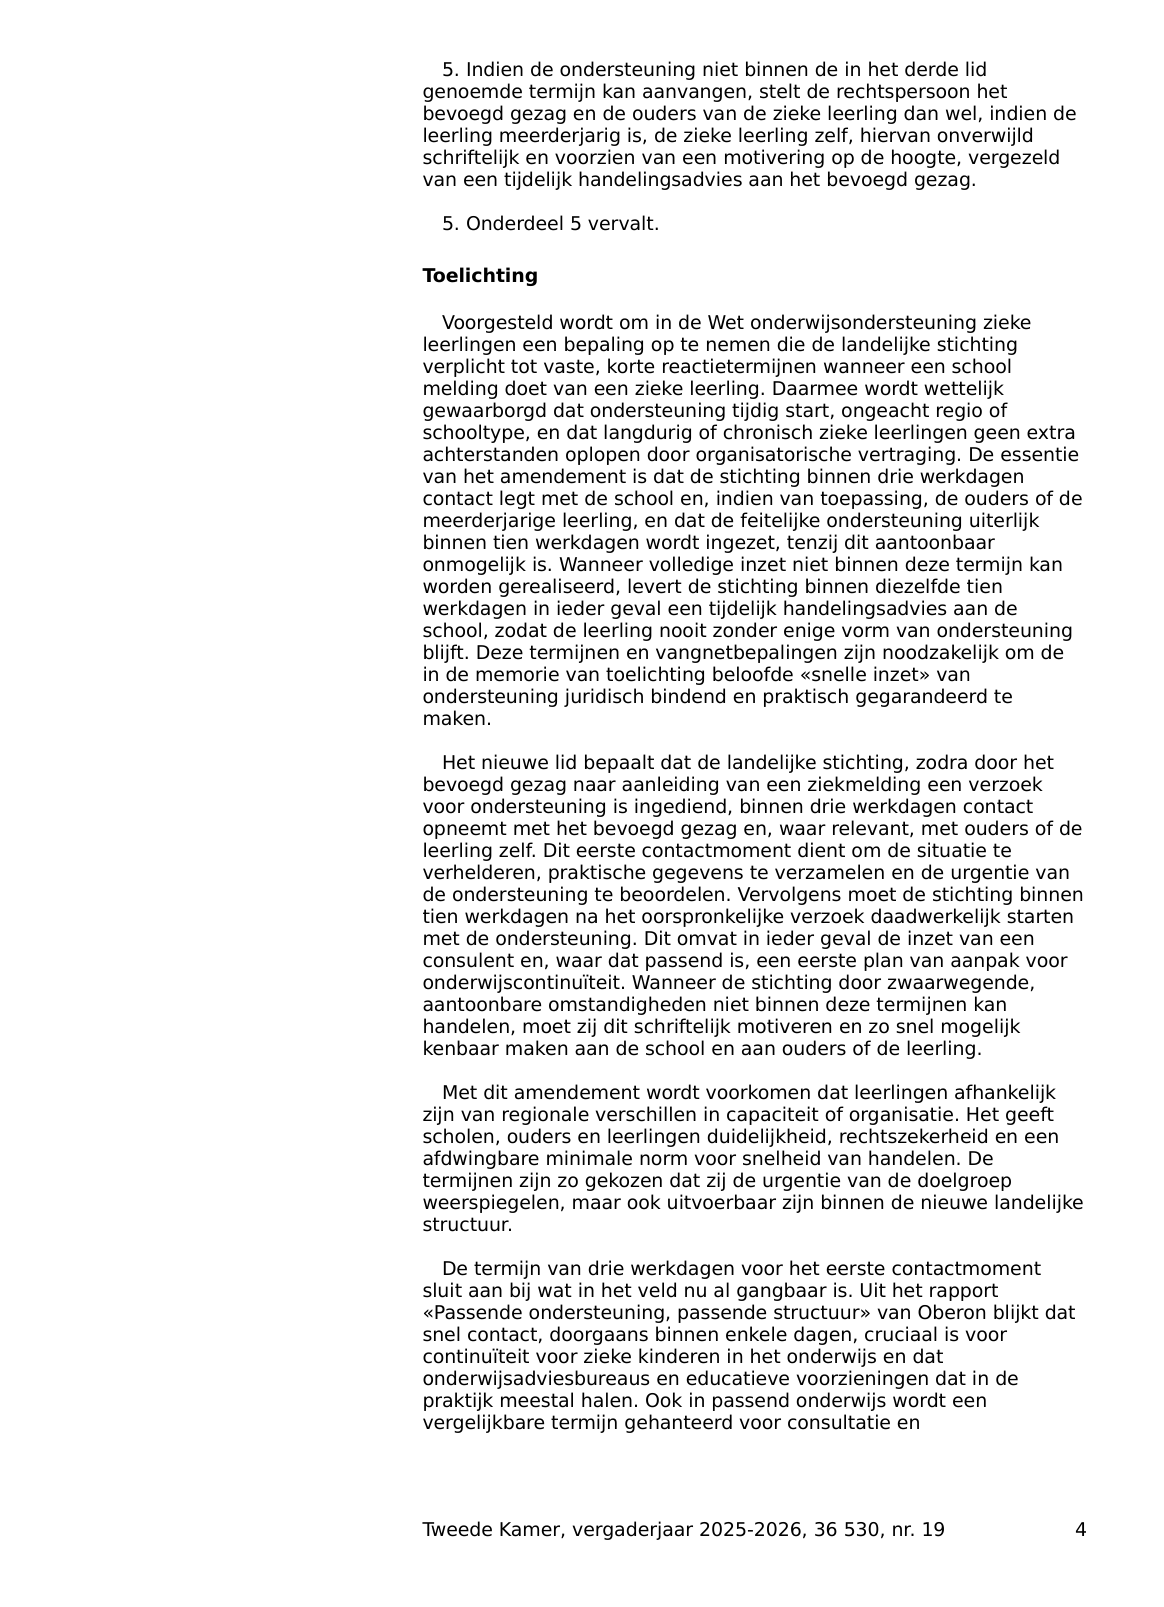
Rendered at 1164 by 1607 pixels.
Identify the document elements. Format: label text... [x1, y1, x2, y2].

text 5. Onderdeel 5 vervalt. [422, 213, 1087, 235]
text 5. Indien de ondersteuning niet binnen de in het derde lid genoemde termijn kan aanvangen, stelt de rechtspersoon het bevoegd gezag en de ouders van de zieke leerling dan wel, indien de leerling meerderjarig is, de zieke leerling zelf, hiervan onverwijld schriftelijk en voorzien van een motivering op de hoogte, vergezeld van een tijdelijk handelingsadvies aan het bevoegd gezag. [422, 59, 1087, 191]
text Voorgesteld wordt om in de Wet onderwijsondersteuning zieke leerlingen een bepaling op te nemen die de landelijke stichting verplicht tot vaste, korte reactietermijnen wanneer een school melding doet van een zieke leerling. Daarmee wordt wettelijk gewaarborgd dat ondersteuning tijdig start, ongeacht regio of schooltype, en dat langdurig of chronisch zieke leerlingen geen extra achterstanden oplopen door organisatorische vertraging. De essentie van het amendement is dat de stichting binnen drie werkdagen contact legt met de school en, indien van toepassing, de ouders of de meerderjarige leerling, en dat de feitelijke ondersteuning uiterlijk binnen tien werkdagen wordt ingezet, tenzij dit aantoonbaar onmogelijk is. Wanneer volledige inzet niet binnen deze termijn kan worden gerealiseerd, levert de stichting binnen diezelfde tien werkdagen in ieder geval een tijdelijk handelingsadvies aan de school, zodat de leerling nooit zonder enige vorm van ondersteuning blijft. Deze termijnen en vangnetbepalingen zijn noodzakelijk om de in de memorie van toelichting beloofde «snelle inzet» van ondersteuning juridisch bindend en praktisch gegarandeerd te maken. [422, 312, 1087, 730]
text Met dit amendement wordt voorkomen dat leerlingen afhankelijk zijn van regionale verschillen in capaciteit of organisatie. Het geeft scholen, ouders en leerlingen duidelijkheid, rechtszekerheid en een afdwingbare minimale norm voor snelheid van handelen. De termijnen zijn zo gekozen dat zij de urgentie van de doelgroep weerspiegelen, maar ook uitvoerbaar zijn binnen de nieuwe landelijke structuur. [422, 1082, 1087, 1236]
text De termijn van drie werkdagen voor het eerste contactmoment sluit aan bij wat in het veld nu al gangbaar is. Uit het rapport «Passende ondersteuning, passende structuur» van Oberon blijkt dat snel contact, doorgaans binnen enkele dagen, cruciaal is voor continuïteit voor zieke kinderen in het onderwijs en dat onderwijsadviesbureaus en educatieve voorzieningen dat in de praktijk meestal halen. Ook in passend onderwijs wordt een vergelijkbare termijn gehanteerd voor consultatie en [422, 1258, 1087, 1434]
text Het nieuwe lid bepaalt dat de landelijke stichting, zodra door het bevoegd gezag naar aanleiding van een ziekmelding een verzoek voor ondersteuning is ingediend, binnen drie werkdagen contact opneemt met het bevoegd gezag en, waar relevant, met ouders of de leerling zelf. Dit eerste contactmoment dient om de situatie te verhelderen, praktische gegevens te verzamelen en de urgentie van de ondersteuning te beoordelen. Vervolgens moet de stichting binnen tien werkdagen na het oorspronkelijke verzoek daadwerkelijk starten met de ondersteuning. Dit omvat in ieder geval de inzet van een consulent en, waar dat passend is, een eerste plan van aanpak voor onderwijscontinuïteit. Wanneer de stichting door zwaarwegende, aantoonbare omstandigheden niet binnen deze termijnen kan handelen, moet zij dit schriftelijk motiveren en zo snel mogelijk kenbaar maken aan de school en aan ouders of de leerling. [422, 752, 1087, 1059]
subtitle Toelichting [422, 265, 1087, 287]
